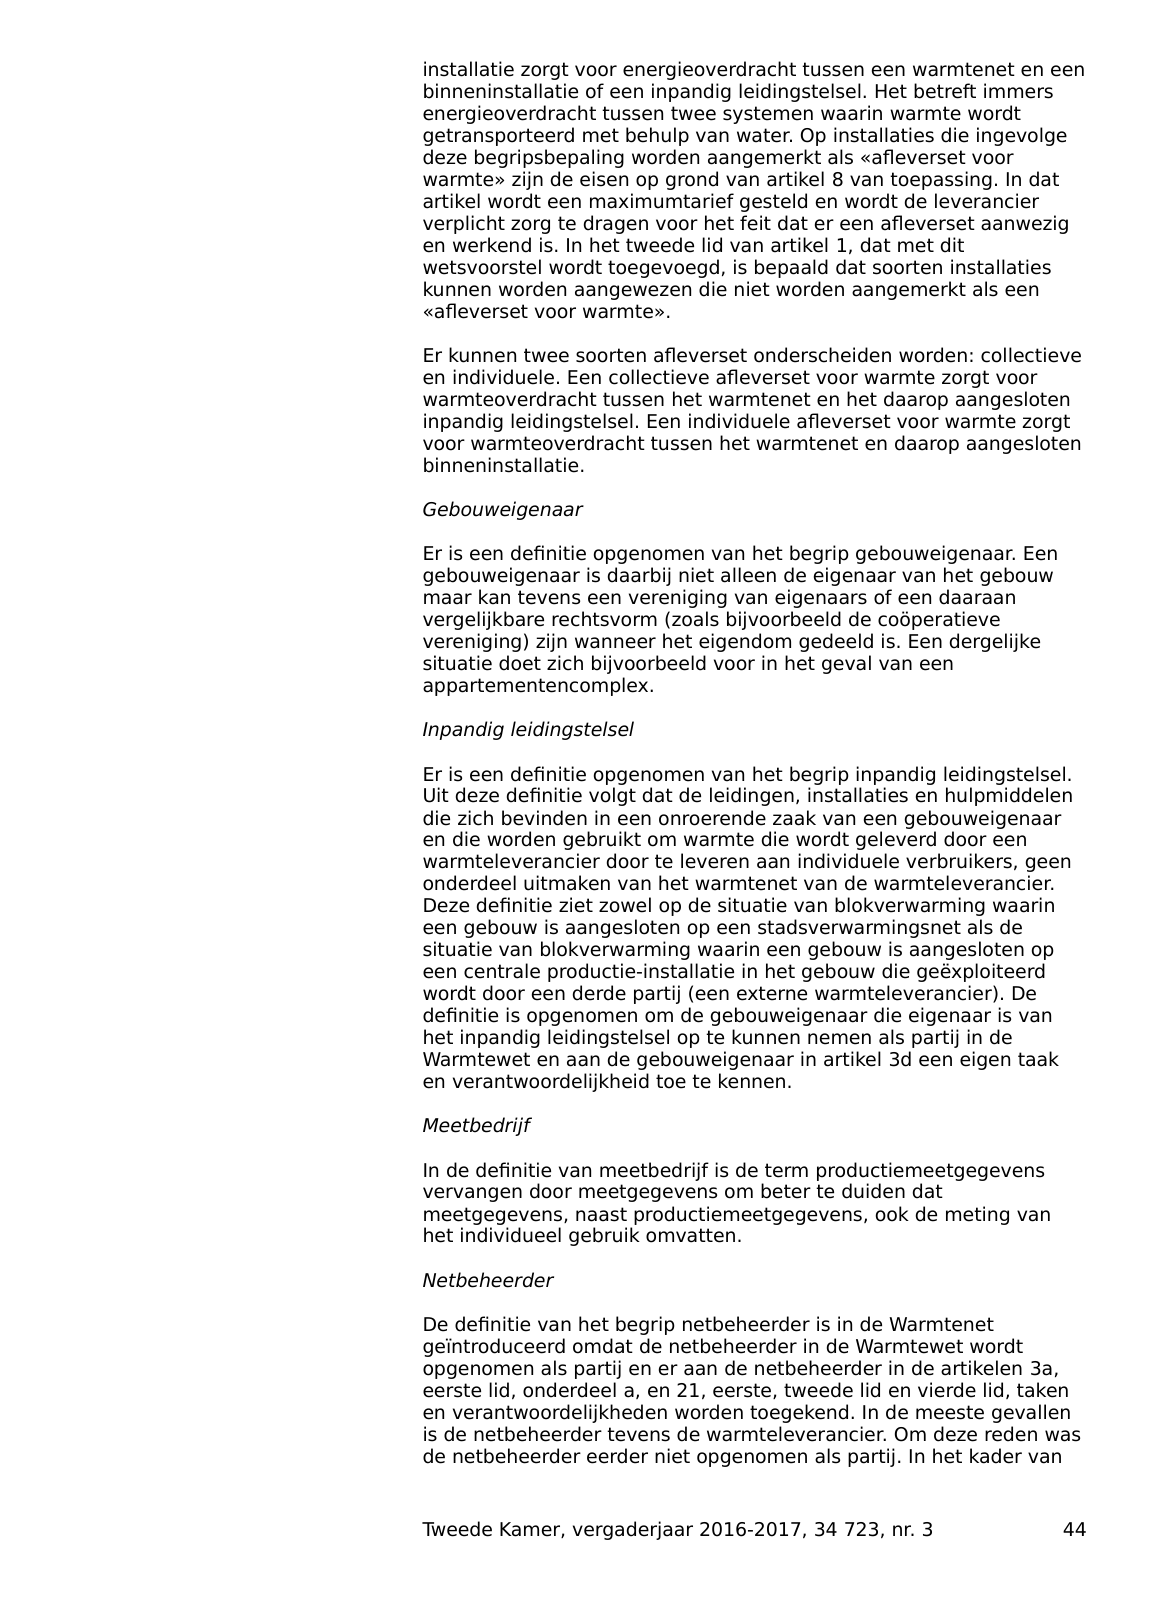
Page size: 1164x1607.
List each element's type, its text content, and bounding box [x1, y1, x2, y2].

subtitle Inpandig leidingstelsel [422, 719, 1087, 741]
text Er is een definitie opgenomen van het begrip inpandig leidingstelsel. Uit deze definitie volgt dat de leidingen, installaties en hulpmiddelen die zich bevinden in een onroerende zaak van een gebouweigenaar en die worden gebruikt om warmte die wordt geleverd door een warmteleverancier door te leveren aan individuele verbruikers, geen onderdeel uitmaken van het warmtenet van de warmteleverancier. Deze definitie ziet zowel op de situatie van blokverwarming waarin een gebouw is aangesloten op een stadsverwarmingsnet als de situatie van blokverwarming waarin een gebouw is aangesloten op een centrale productie-installatie in het gebouw die geëxploiteerd wordt door een derde partij (een externe warmteleverancier). De definitie is opgenomen om de gebouweigenaar die eigenaar is van het inpandig leidingstelsel op te kunnen nemen als partij in de Warmtewet en aan de gebouweigenaar in artikel 3d een eigen taak en verantwoordelijkheid toe te kennen. [422, 763, 1087, 1093]
text De definitie van het begrip netbeheerder is in de Warmtenet geïntroduceerd omdat de netbeheerder in de Warmtewet wordt opgenomen als partij en er aan de netbeheerder in de artikelen 3a, eerste lid, onderdeel a, en 21, eerste, tweede lid en vierde lid, taken en verantwoordelijkheden worden toegekend. In de meeste gevallen is de netbeheerder tevens de warmteleverancier. Om deze reden was de netbeheerder eerder niet opgenomen als partij. In het kader van [422, 1314, 1087, 1468]
text Er kunnen twee soorten afleverset onderscheiden worden: collectieve en individuele. Een collectieve afleverset voor warmte zorgt voor warmteoverdracht tussen het warmtenet en het daarop aangesloten inpandig leidingstelsel. Een individuele afleverset voor warmte zorgt voor warmteoverdracht tussen het warmtenet en daarop aangesloten binneninstallatie. [422, 345, 1087, 477]
subtitle Netbeheerder [422, 1269, 1087, 1292]
text In de definitie van meetbedrijf is de term productiemeetgegevens vervangen door meetgegevens om beter te duiden dat meetgegevens, naast productiemeetgegevens, ook de meting van het individueel gebruik omvatten. [422, 1159, 1087, 1247]
text Er is een definitie opgenomen van het begrip gebouweigenaar. Een gebouweigenaar is daarbij niet alleen de eigenaar van het gebouw maar kan tevens een vereniging van eigenaars of een daaraan vergelijkbare rechtsvorm (zoals bijvoorbeeld de coöperatieve vereniging) zijn wanneer het eigendom gedeeld is. Een dergelijke situatie doet zich bijvoorbeeld voor in het geval van een appartementencomplex. [422, 543, 1087, 697]
subtitle Meetbedrijf [422, 1115, 1087, 1137]
text installatie zorgt voor energieoverdracht tussen een warmtenet en een binneninstallatie of een inpandig leidingstelsel. Het betreft immers energieoverdracht tussen twee systemen waarin warmte wordt getransporteerd met behulp van water. Op installaties die ingevolge deze begripsbepaling worden aangemerkt als «afleverset voor warmte» zijn de eisen op grond van artikel 8 van toepassing. In dat artikel wordt een maximumtarief gesteld en wordt de leverancier verplicht zorg te dragen voor het feit dat er een afleverset aanwezig en werkend is. In het tweede lid van artikel 1, dat met dit wetsvoorstel wordt toegevoegd, is bepaald dat soorten installaties kunnen worden aangewezen die niet worden aangemerkt als een «afleverset voor warmte». [422, 59, 1087, 323]
subtitle Gebouweigenaar [422, 499, 1087, 521]
